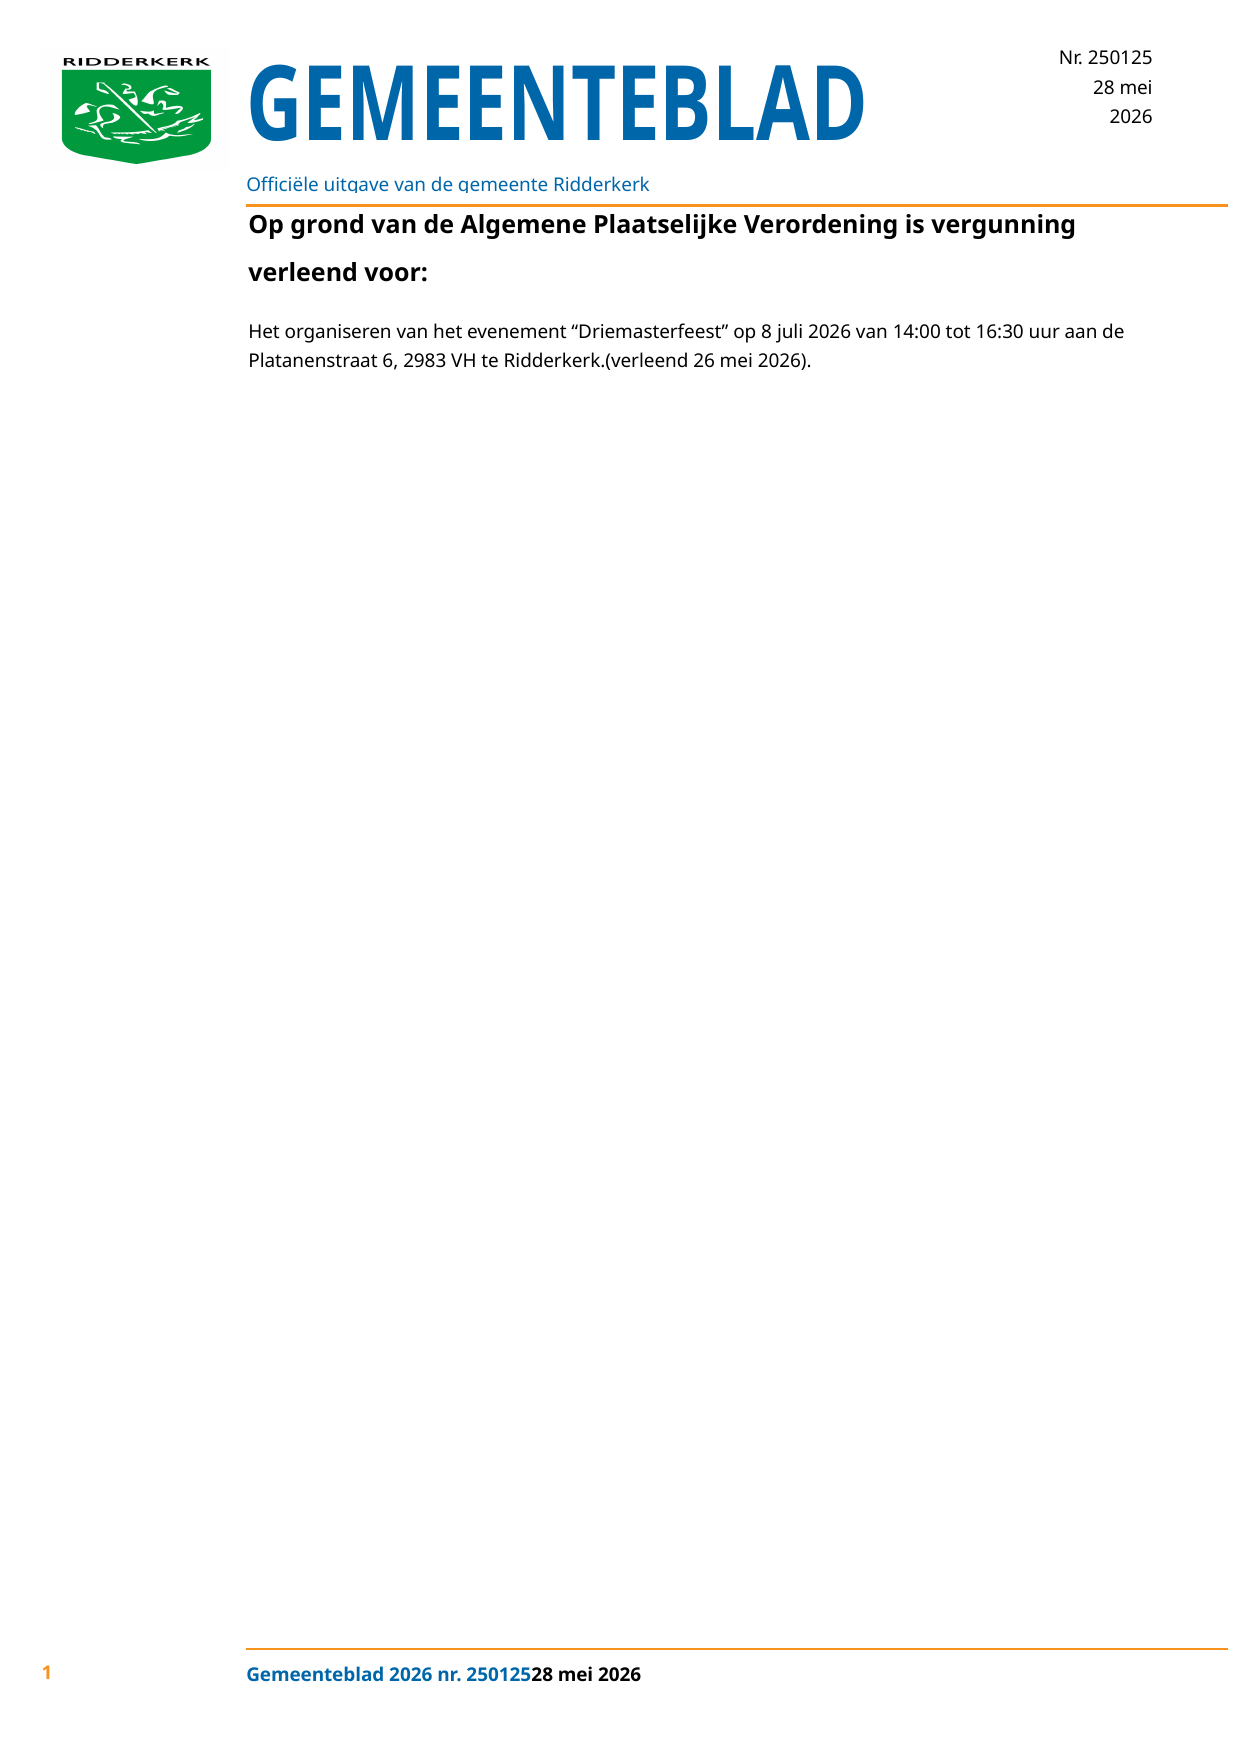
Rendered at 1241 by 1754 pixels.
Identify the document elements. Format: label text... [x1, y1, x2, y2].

picture [41, 47, 231, 172]
text Op grond van de Algemene Plaatselijke Verordening is vergunning verleend voor: [248, 207, 1152, 288]
text Het organiseren van het evenement “Driemasterfeest” op 8 juli 2026 van 14:00 tot 16:30 uur aan de Platanenstraat 6, 2983 VH te Ridderkerk.(verleend 26 mei 2026). [248, 318, 1152, 373]
